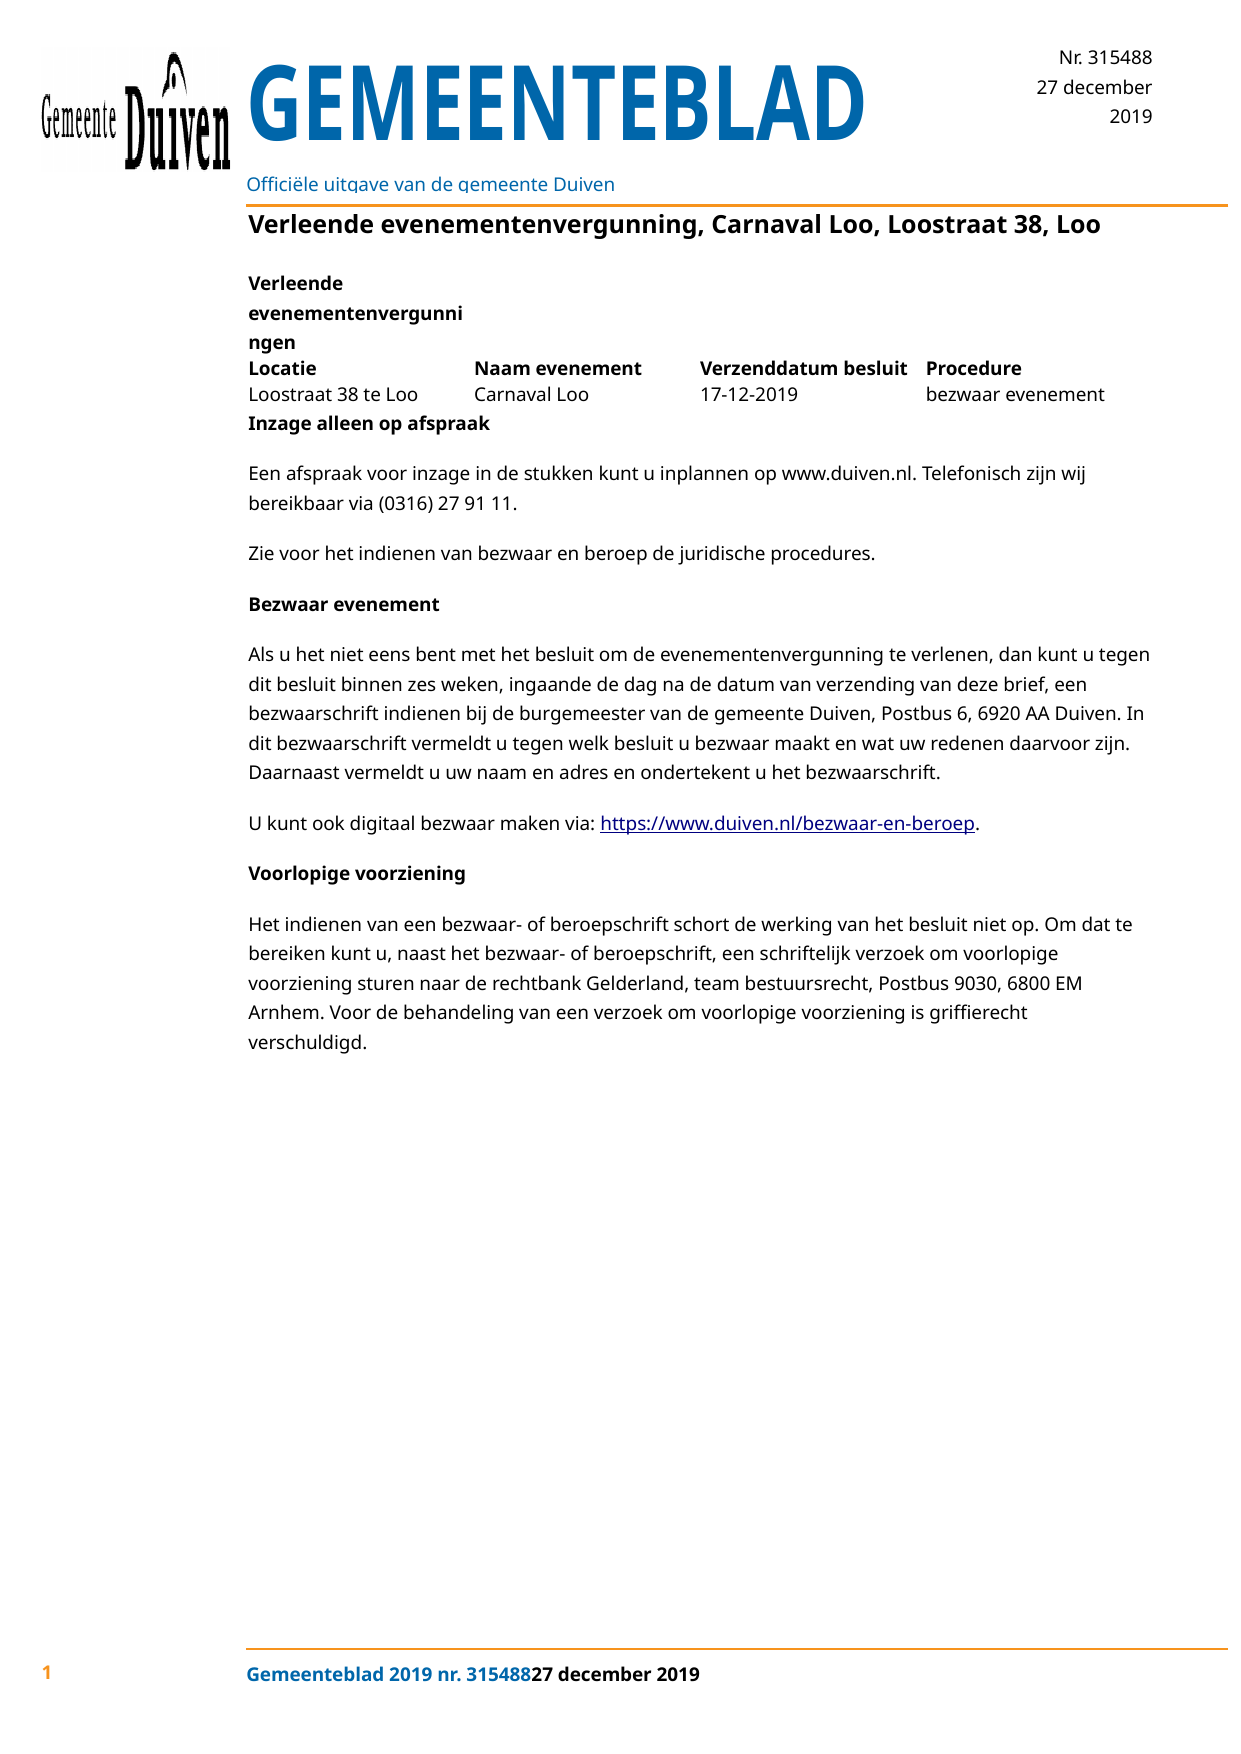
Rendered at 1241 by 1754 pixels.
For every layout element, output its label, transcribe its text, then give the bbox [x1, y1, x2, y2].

text Verleende evenementenvergunning, Carnaval Loo, Loostraat 38, Loo [248, 207, 1152, 241]
text Inzage alleen op afspraak [248, 410, 1152, 436]
text Een afspraak voor inzage in de stukken kunt u inplannen op www.duiven.nl. Telefonisch zijn wij bereikbaar via (0316) 27 91 11. [248, 460, 1152, 516]
text U kunt ook digitaal bezwaar maken via: https://www.duiven.nl/bezwaar-en-beroep. [248, 810, 1152, 836]
table_cell Carnaval Loo [474, 381, 700, 407]
text Als u het niet eens bent met het besluit om de evenementenvergunning te verlenen, dan kunt u tegen dit besluit binnen zes weken, ingaande de dag na de datum van verzending van deze brief, een bezwaarschrift indienen bij de burgemeester van de gemeente Duiven, Postbus 6, 6920 AA Duiven. In dit bezwaarschrift vermeldt u tegen welk besluit u bezwaar maakt en wat uw redenen daarvoor zijn. Daarnaast vermeldt u uw naam en adres en ondertekent u het bezwaarschrift. [248, 641, 1152, 785]
text Bezwaar evenement [248, 591, 1152, 617]
table_cell Locatie [248, 355, 474, 381]
table_cell Naam evenement [474, 355, 700, 381]
picture [41, 47, 231, 172]
table_cell Verzenddatum besluit [700, 355, 926, 381]
text Zie voor het indienen van bezwaar en beroep de juridische procedures. [248, 540, 1152, 566]
table_header Verleende evenementenvergunningen [248, 270, 474, 355]
table_cell bezwaar evenement [926, 381, 1152, 407]
table_cell Procedure [926, 355, 1152, 381]
text Het indienen van een bezwaar- of beroepschrift schort de werking van het besluit niet op. Om dat te bereiken kunt u, naast het bezwaar- of beroepschrift, een schriftelijk verzoek om voorlopige voorziening sturen naar de rechtbank Gelderland, team bestuursrecht, Postbus 9030, 6800 EM Arnhem. Voor de behandeling van een verzoek om voorlopige voorziening is griffierecht verschuldigd. [248, 911, 1152, 1055]
table_cell 17-12-2019 [700, 381, 926, 407]
table_cell Loostraat 38 te Loo [248, 381, 474, 407]
text Voorlopige voorziening [248, 860, 1152, 886]
